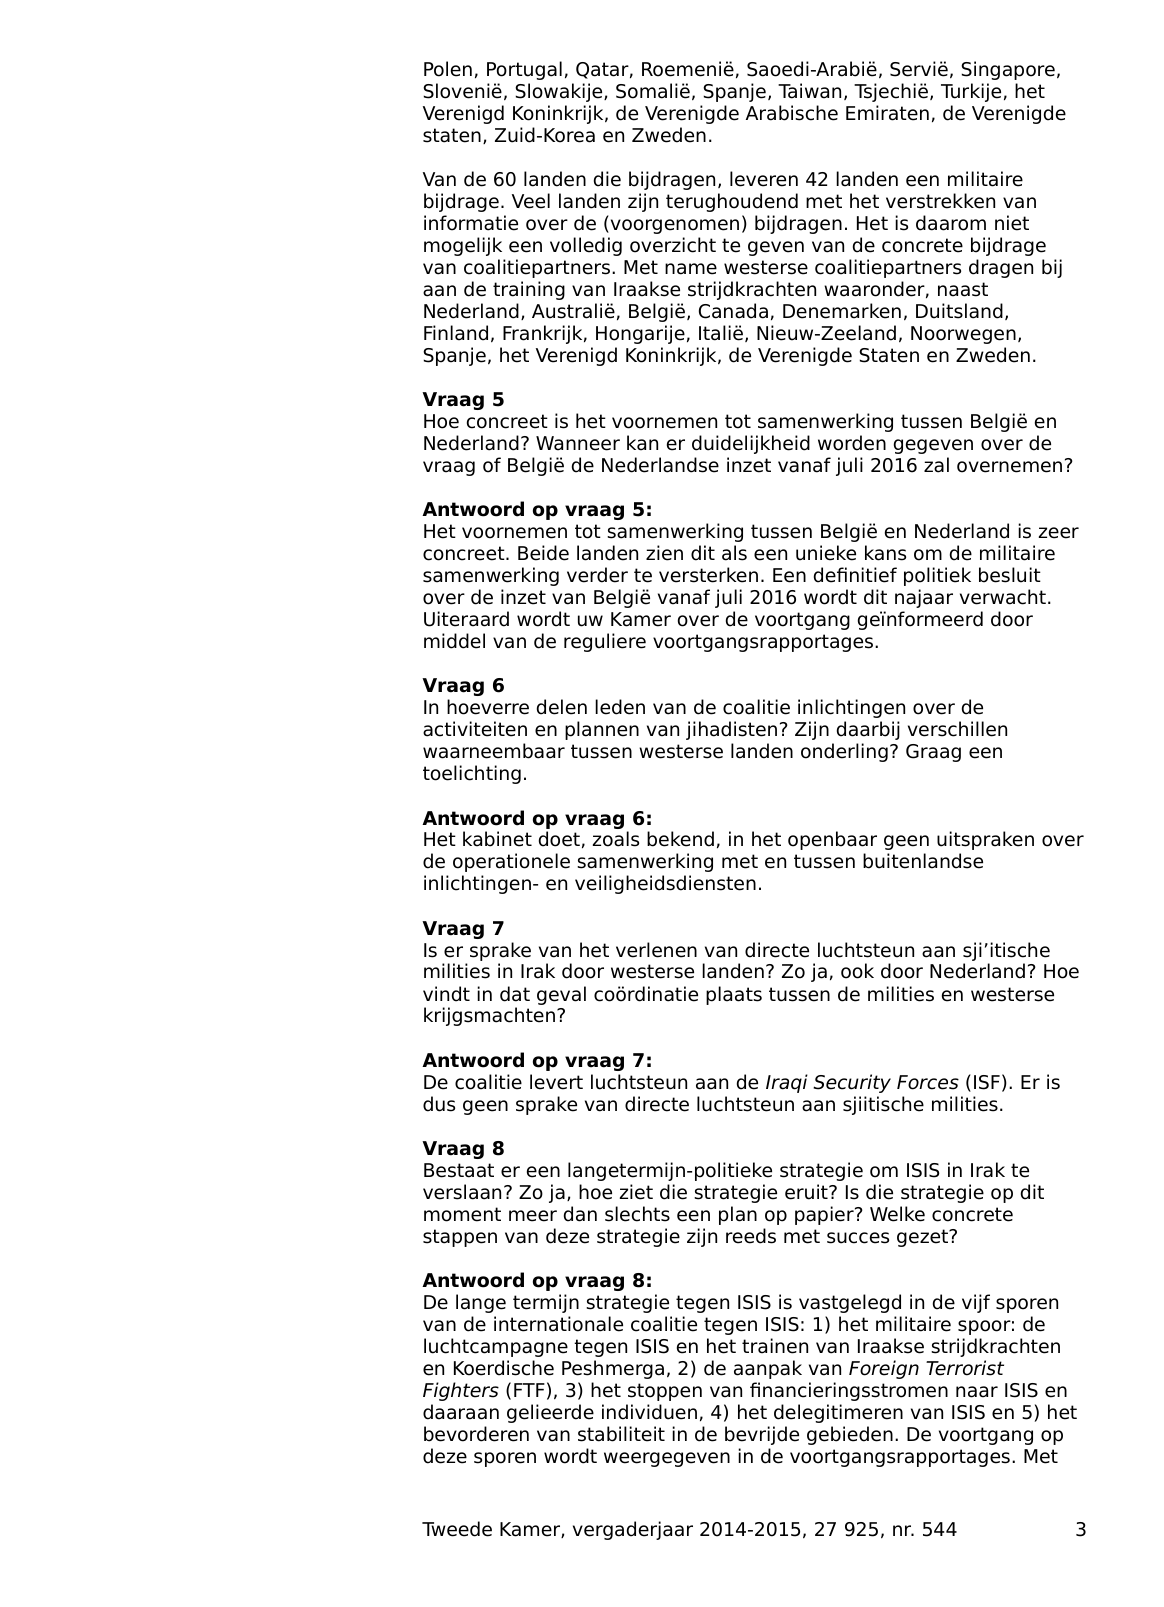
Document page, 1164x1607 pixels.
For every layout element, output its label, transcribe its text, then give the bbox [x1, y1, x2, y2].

text Antwoord op vraag 8: [422, 1270, 1087, 1292]
text Vraag 6 [422, 675, 1087, 697]
text Antwoord op vraag 5: [422, 499, 1087, 521]
text De coalitie levert luchtsteun aan de Iraqi Security Forces (ISF). Er is dus geen sprake van directe luchtsteun aan sjiitische milities. [422, 1072, 1087, 1116]
text Van de 60 landen die bijdragen, leveren 42 landen een militaire bijdrage. Veel landen zijn terughoudend met het verstrekken van informatie over de (voorgenomen) bijdragen. Het is daarom niet mogelijk een volledig overzicht te geven van de concrete bijdrage van coalitiepartners. Met name westerse coalitiepartners dragen bij aan de training van Iraakse strijdkrachten waaronder, naast Nederland, Australië, België, Canada, Denemarken, Duitsland, Finland, Frankrijk, Hongarije, Italië, Nieuw-Zeeland, Noorwegen, Spanje, het Verenigd Koninkrijk, de Verenigde Staten en Zweden. [422, 169, 1087, 367]
text In hoeverre delen leden van de coalitie inlichtingen over de activiteiten en plannen van jihadisten? Zijn daarbij verschillen waarneembaar tussen westerse landen onderling? Graag een toelichting. [422, 697, 1087, 785]
text Antwoord op vraag 6: [422, 807, 1087, 829]
text De lange termijn strategie tegen ISIS is vastgelegd in de vijf sporen van de internationale coalitie tegen ISIS: 1) het militaire spoor: de luchtcampagne tegen ISIS en het trainen van Iraakse strijdkrachten en Koerdische Peshmerga, 2) de aanpak van Foreign Terrorist Fighters (FTF), 3) het stoppen van financieringsstromen naar ISIS en daaraan gelieerde individuen, 4) het delegitimeren van ISIS en 5) het bevorderen van stabiliteit in de bevrijde gebieden. De voortgang op deze sporen wordt weergegeven in de voortgangsrapportages. Met [422, 1292, 1087, 1468]
text Polen, Portugal, Qatar, Roemenië, Saoedi-Arabië, Servië, Singapore, Slovenië, Slowakije, Somalië, Spanje, Taiwan, Tsjechië, Turkije, het Verenigd Koninkrijk, de Verenigde Arabische Emiraten, de Verenigde staten, Zuid-Korea en Zweden. [422, 59, 1087, 147]
text Is er sprake van het verlenen van directe luchtsteun aan sji’itische milities in Irak door westerse landen? Zo ja, ook door Nederland? Hoe vindt in dat geval coördinatie plaats tussen de milities en westerse krijgsmachten? [422, 939, 1087, 1027]
text Hoe concreet is het voornemen tot samenwerking tussen België en Nederland? Wanneer kan er duidelijkheid worden gegeven over de vraag of België de Nederlandse inzet vanaf juli 2016 zal overnemen? [422, 411, 1087, 477]
text Vraag 8 [422, 1138, 1087, 1160]
text Bestaat er een langetermijn-politieke strategie om ISIS in Irak te verslaan? Zo ja, hoe ziet die strategie eruit? Is die strategie op dit moment meer dan slechts een plan op papier? Welke concrete stappen van deze strategie zijn reeds met succes gezet? [422, 1160, 1087, 1248]
text Antwoord op vraag 7: [422, 1049, 1087, 1072]
text Het kabinet doet, zoals bekend, in het openbaar geen uitspraken over de operationele samenwerking met en tussen buitenlandse inlichtingen- en veiligheidsdiensten. [422, 829, 1087, 895]
text Vraag 5 [422, 389, 1087, 411]
text Het voornemen tot samenwerking tussen België en Nederland is zeer concreet. Beide landen zien dit als een unieke kans om de militaire samenwerking verder te versterken. Een definitief politiek besluit over de inzet van België vanaf juli 2016 wordt dit najaar verwacht. Uiteraard wordt uw Kamer over de voortgang geïnformeerd door middel van de reguliere voortgangsrapportages. [422, 521, 1087, 653]
text Vraag 7 [422, 917, 1087, 939]
